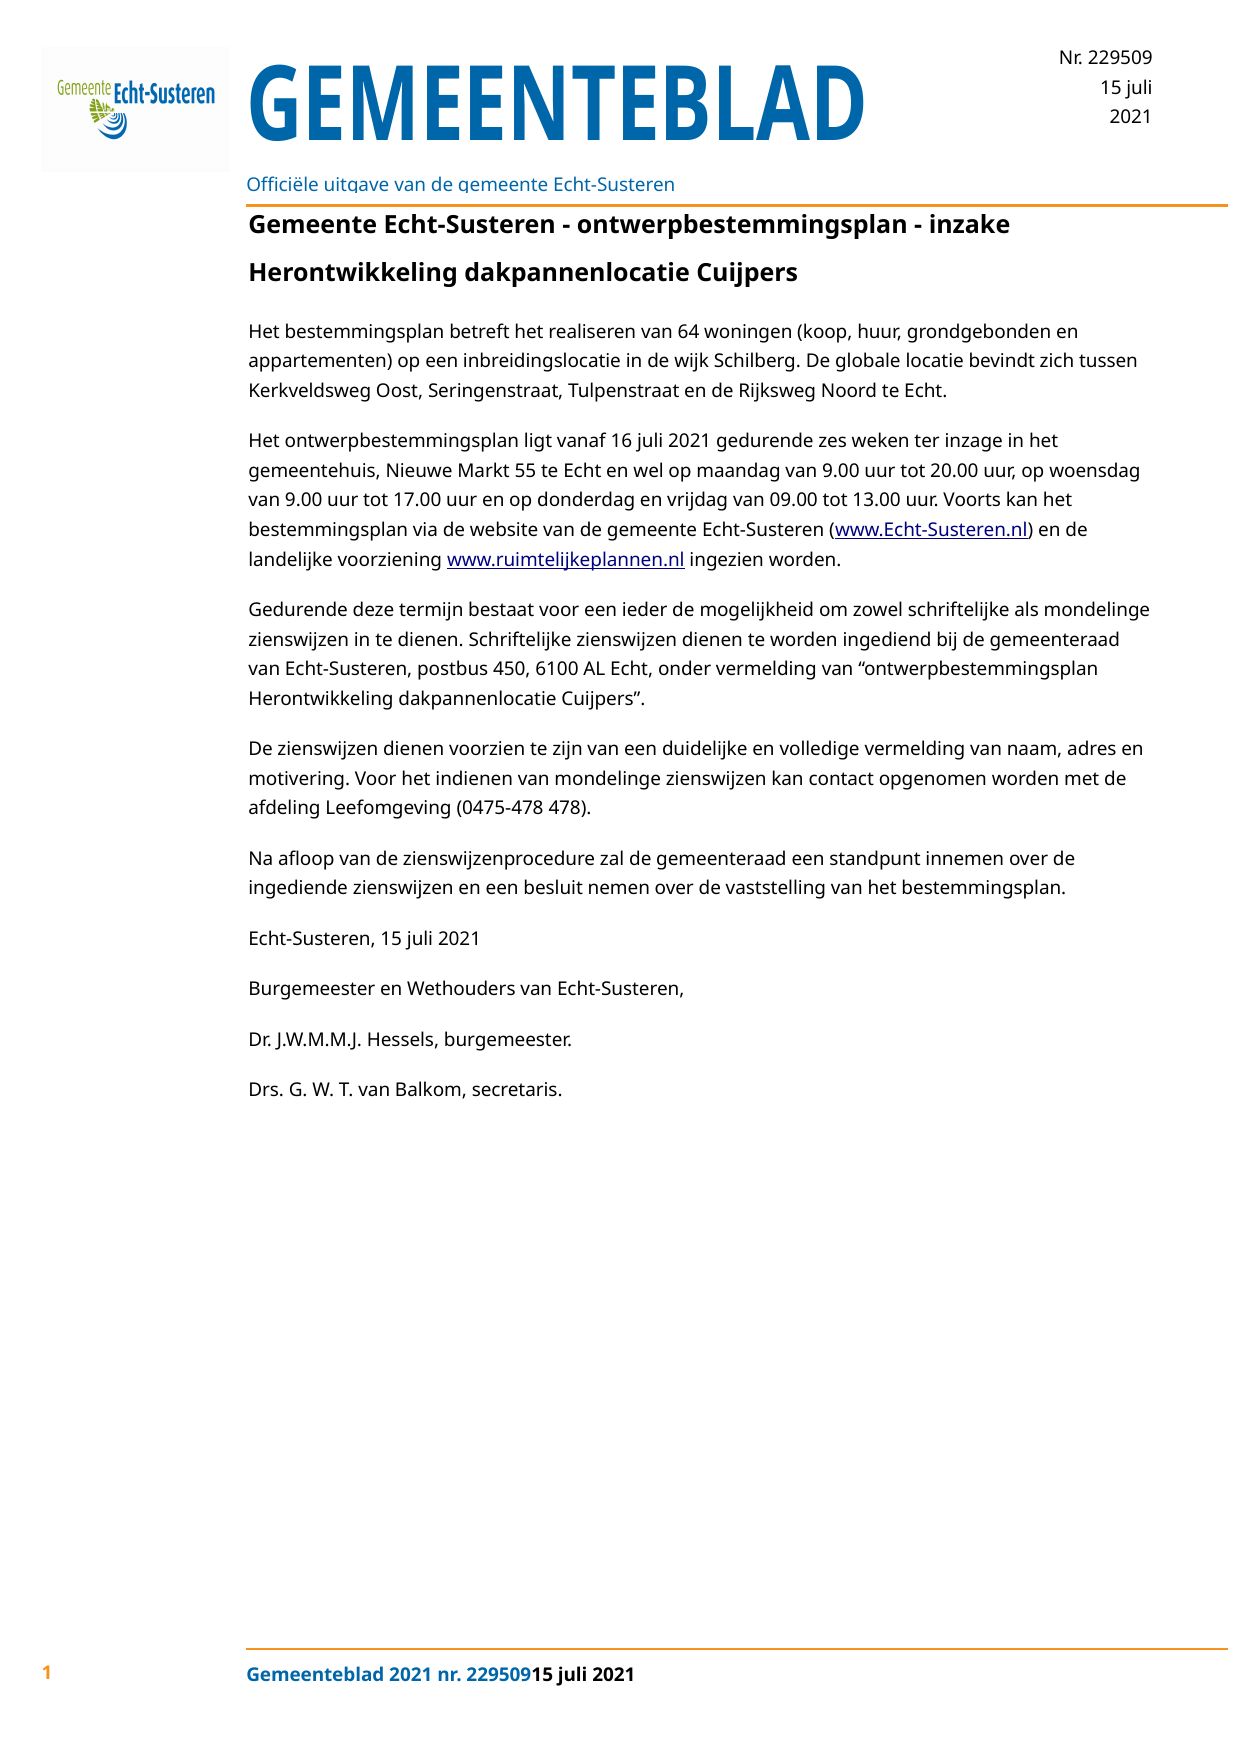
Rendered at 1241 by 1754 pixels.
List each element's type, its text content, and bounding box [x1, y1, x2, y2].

text Gemeente Echt-Susteren - ontwerpbestemmingsplan - inzake Herontwikkeling dakpannenlocatie Cuijpers [248, 207, 1152, 288]
text Dr. J.W.M.M.J. Hessels, burgemeester. [248, 1026, 1152, 1052]
text Na afloop van de zienswijzenprocedure zal de gemeenteraad een standpunt innemen over de ingediende zienswijzen en een besluit nemen over de vaststelling van het bestemmingsplan. [248, 845, 1152, 900]
text Het bestemmingsplan betreft het realiseren van 64 woningen (koop, huur, grondgebonden en appartementen) op een inbreidingslocatie in de wijk Schilberg. De globale locatie bevindt zich tussen Kerkveldsweg Oost, Seringenstraat, Tulpenstraat en de Rijksweg Noord te Echt. [248, 318, 1152, 403]
text Het ontwerpbestemmingsplan ligt vanaf 16 juli 2021 gedurende zes weken ter inzage in het gemeentehuis, Nieuwe Markt 55 te Echt en wel op maandag van 9.00 uur tot 20.00 uur, op woensdag van 9.00 uur tot 17.00 uur en op donderdag en vrijdag van 09.00 tot 13.00 uur. Voorts kan het bestemmingsplan via de website van de gemeente Echt-Susteren (www.Echt-Susteren.nl) en de landelijke voorziening www.ruimtelijkeplannen.nl ingezien worden. [248, 427, 1152, 572]
text Gedurende deze termijn bestaat voor een ieder de mogelijkheid om zowel schriftelijke als mondelinge zienswijzen in te dienen. Schriftelijke zienswijzen dienen te worden ingediend bij de gemeenteraad van Echt-Susteren, postbus 450, 6100 AL Echt, onder vermelding van “ontwerpbestemmingsplan Herontwikkeling dakpannenlocatie Cuijpers”. [248, 596, 1152, 711]
text Drs. G. W. T. van Balkom, secretaris. [248, 1076, 1152, 1102]
text Burgemeester en Wethouders van Echt-Susteren, [248, 975, 1152, 1001]
text Echt-Susteren, 15 juli 2021 [248, 925, 1152, 951]
text De zienswijzen dienen voorzien te zijn van een duidelijke en volledige vermelding van naam, adres en motivering. Voor het indienen van mondelinge zienswijzen kan contact opgenomen worden met de afdeling Leefomgeving (0475-478 478). [248, 735, 1152, 820]
picture [41, 47, 231, 172]
